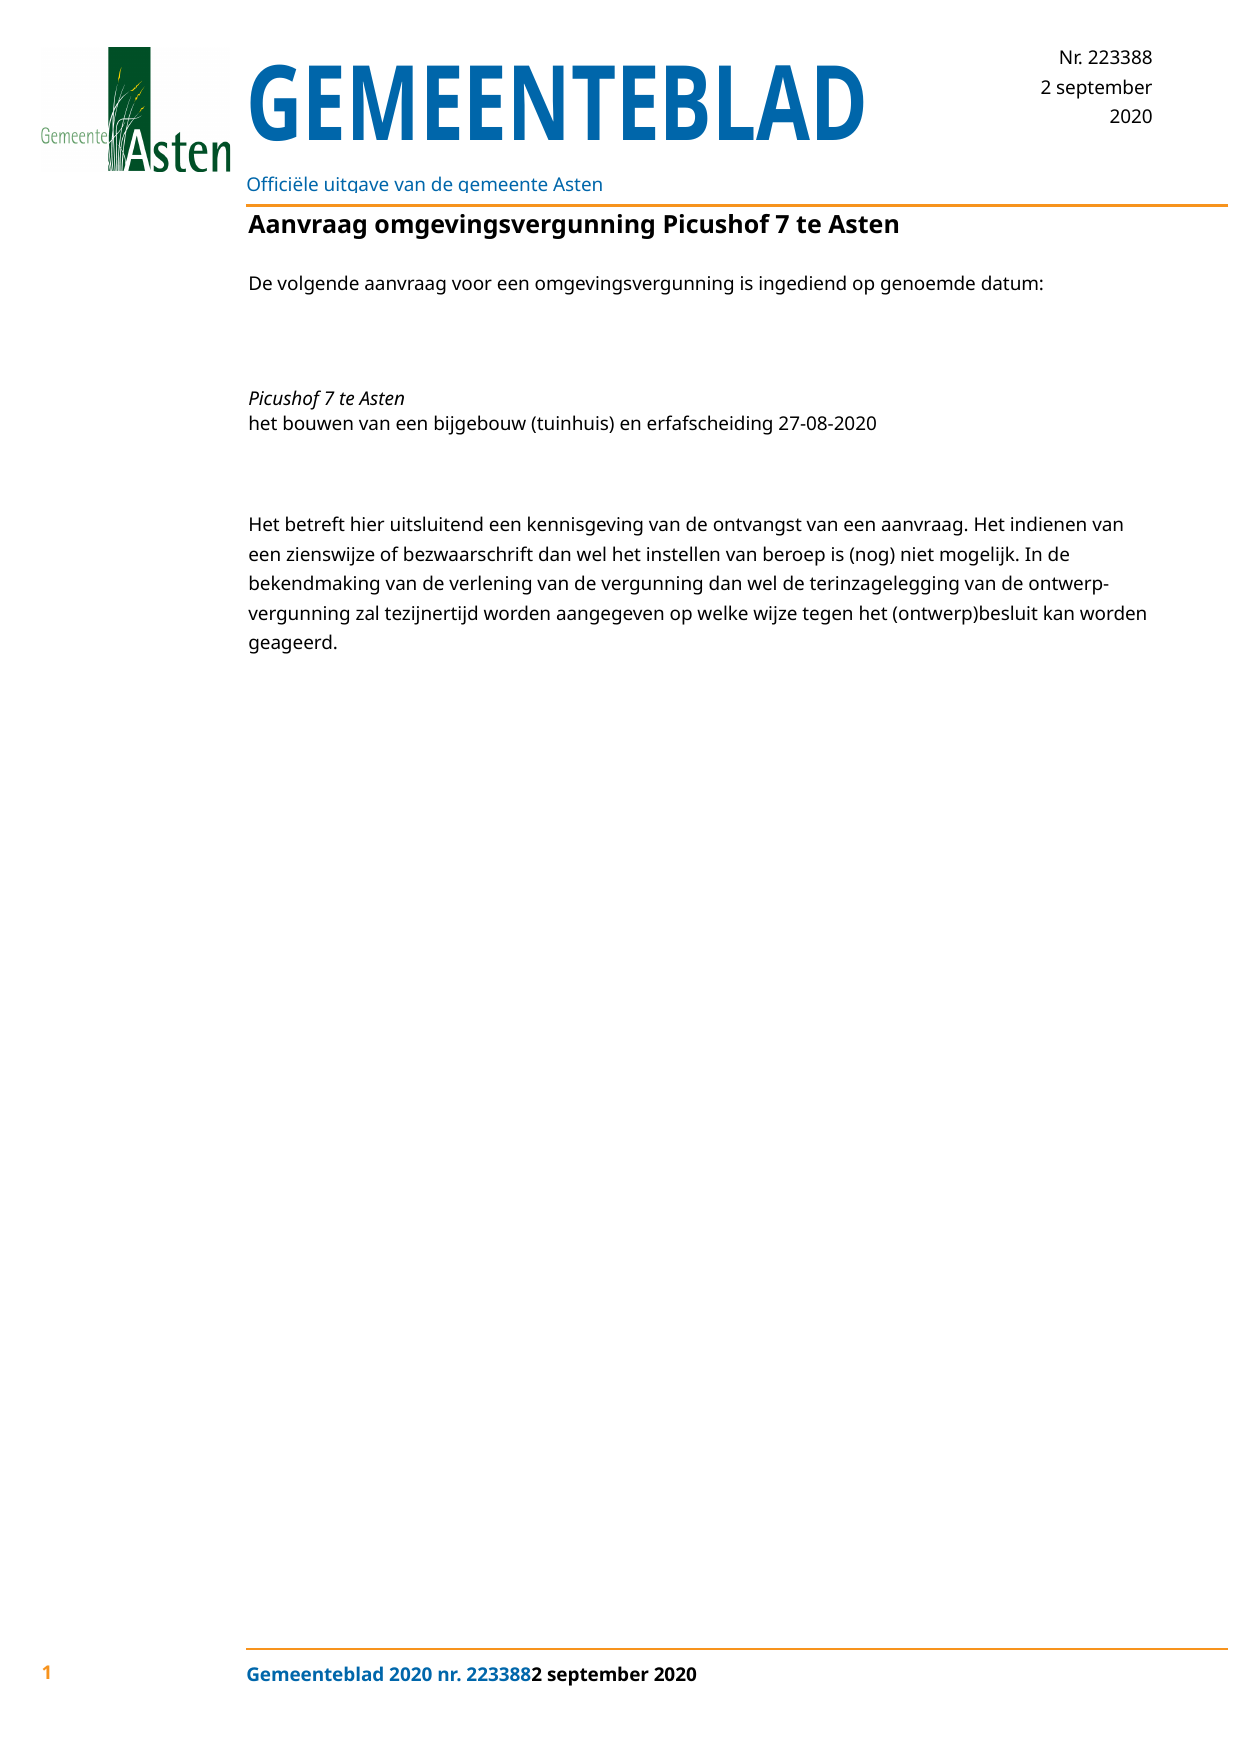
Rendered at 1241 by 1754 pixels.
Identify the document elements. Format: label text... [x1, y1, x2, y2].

text Picushof 7 te Asten [248, 385, 1152, 410]
text het bouwen van een bijgebouw (tuinhuis) en erfafscheiding 27-08-2020 [248, 410, 1152, 436]
picture [41, 47, 231, 172]
text Het betreft hier uitsluitend een kennisgeving van de ontvangst van een aanvraag. Het indienen van een zienswijze of bezwaarschrift dan wel het instellen van beroep is (nog) niet mogelijk. In de bekendmaking van de verlening van de vergunning dan wel de terinzagelegging van de ontwerp-vergunning zal tezijnertijd worden aangegeven op welke wijze tegen het (ontwerp)besluit kan worden geageerd. [248, 511, 1152, 655]
text De volgende aanvraag voor een omgevingsvergunning is ingediend op genoemde datum: [248, 270, 1152, 296]
text Aanvraag omgevingsvergunning Picushof 7 te Asten [248, 207, 1152, 241]
